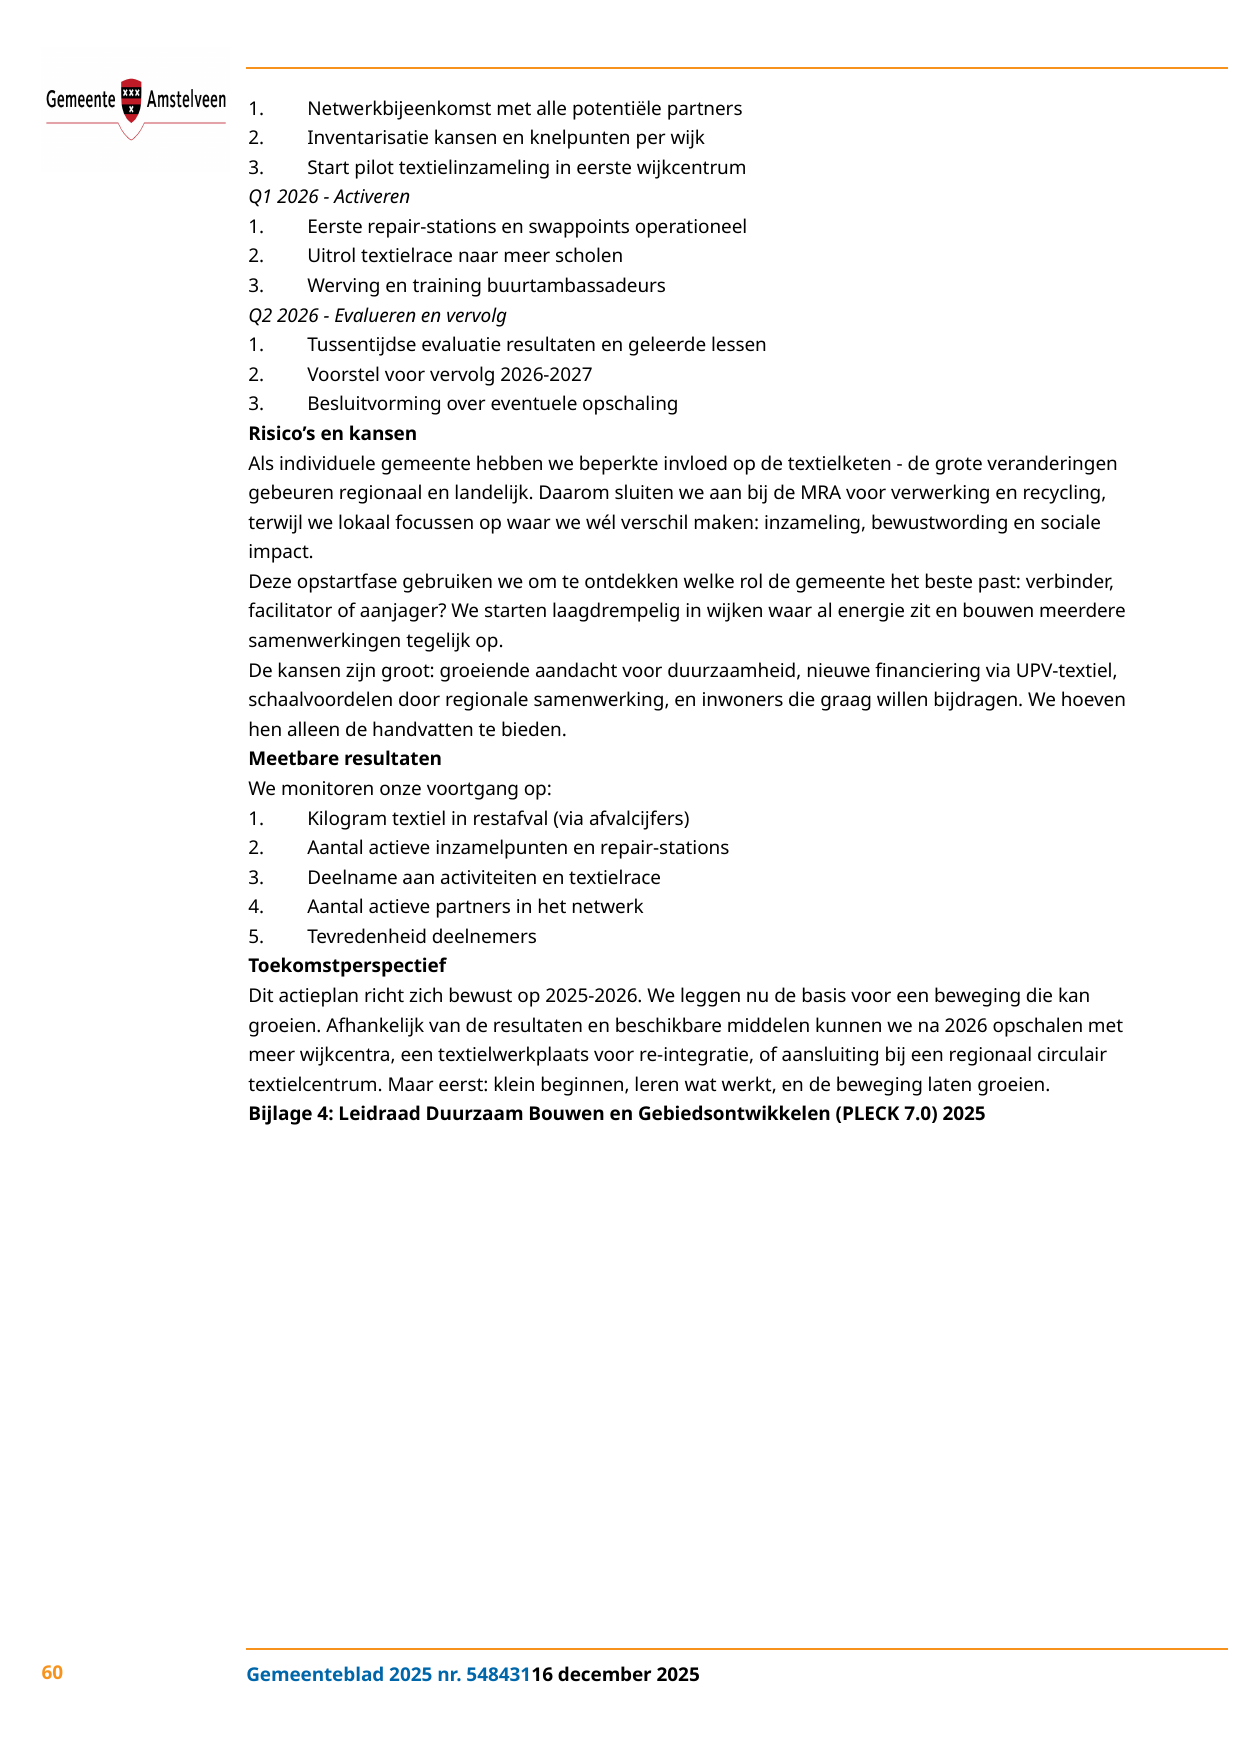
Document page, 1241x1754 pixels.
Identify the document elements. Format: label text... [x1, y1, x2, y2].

picture [41, 47, 231, 172]
list Aantal actieve partners in het netwerk [248, 893, 1152, 919]
list Tussentijdse evaluatie resultaten en geleerde lessen [248, 331, 1152, 357]
list Eerste repair-stations en swappoints operationeel [248, 213, 1152, 239]
list Netwerkbijeenkomst met alle potentiële partners [248, 95, 1152, 121]
list Uitrol textielrace naar meer scholen [248, 243, 1152, 268]
list Deelname aan activiteiten en textielrace [248, 864, 1152, 890]
text Als individuele gemeente hebben we beperkte invloed op de textielketen - de grote veranderingen gebeuren regionaal en landelijk. Daarom sluiten we aan bij de MRA voor verwerking en recycling, terwijl we lokaal focussen op waar we wél verschil maken: inzameling, bewustwording en sociale impact. [248, 450, 1152, 564]
text Toekomstperspectief [248, 953, 1152, 978]
list Aantal actieve inzamelpunten en repair-stations [248, 834, 1152, 860]
text Dit actieplan richt zich bewust op 2025-2026. We leggen nu de basis voor een beweging die kan groeien. Afhankelijk van de resultaten en beschikbare middelen kunnen we na 2026 opschalen met meer wijkcentra, een textielwerkplaats voor re-integratie, of aansluiting bij een regionaal circulair textielcentrum. Maar eerst: klein beginnen, leren wat werkt, en de beweging laten groeien. [248, 982, 1152, 1097]
list Voorstel voor vervolg 2026-2027 [248, 361, 1152, 387]
text Q1 2026 - Activeren [248, 183, 1152, 209]
text We monitoren onze voortgang op: [248, 775, 1152, 801]
list Tevredenheid deelnemers [248, 923, 1152, 949]
list Werving en training buurtambassadeurs [248, 272, 1152, 298]
text Risico’s en kansen [248, 420, 1152, 446]
list Inventarisatie kansen en knelpunten per wijk [248, 124, 1152, 150]
text Q2 2026 - Evalueren en vervolg [248, 302, 1152, 328]
text Bijlage 4: Leidraad Duurzaam Bouwen en Gebiedsontwikkelen (PLECK 7.0) 2025 [248, 1101, 1152, 1126]
text Meetbare resultaten [248, 746, 1152, 771]
text De kansen zijn groot: groeiende aandacht voor duurzaamheid, nieuwe financiering via UPV-textiel, schaalvoordelen door regionale samenwerking, en inwoners die graag willen bijdragen. We hoeven hen alleen de handvatten te bieden. [248, 657, 1152, 742]
list Besluitvorming over eventuele opschaling [248, 391, 1152, 416]
list Kilogram textiel in restafval (via afvalcijfers) [248, 805, 1152, 831]
list Start pilot textielinzameling in eerste wijkcentrum [248, 154, 1152, 180]
text Deze opstartfase gebruiken we om te ontdekken welke rol de gemeente het beste past: verbinder, facilitator of aanjager? We starten laagdrempelig in wijken waar al energie zit en bouwen meerdere samenwerkingen tegelijk op. [248, 568, 1152, 653]
